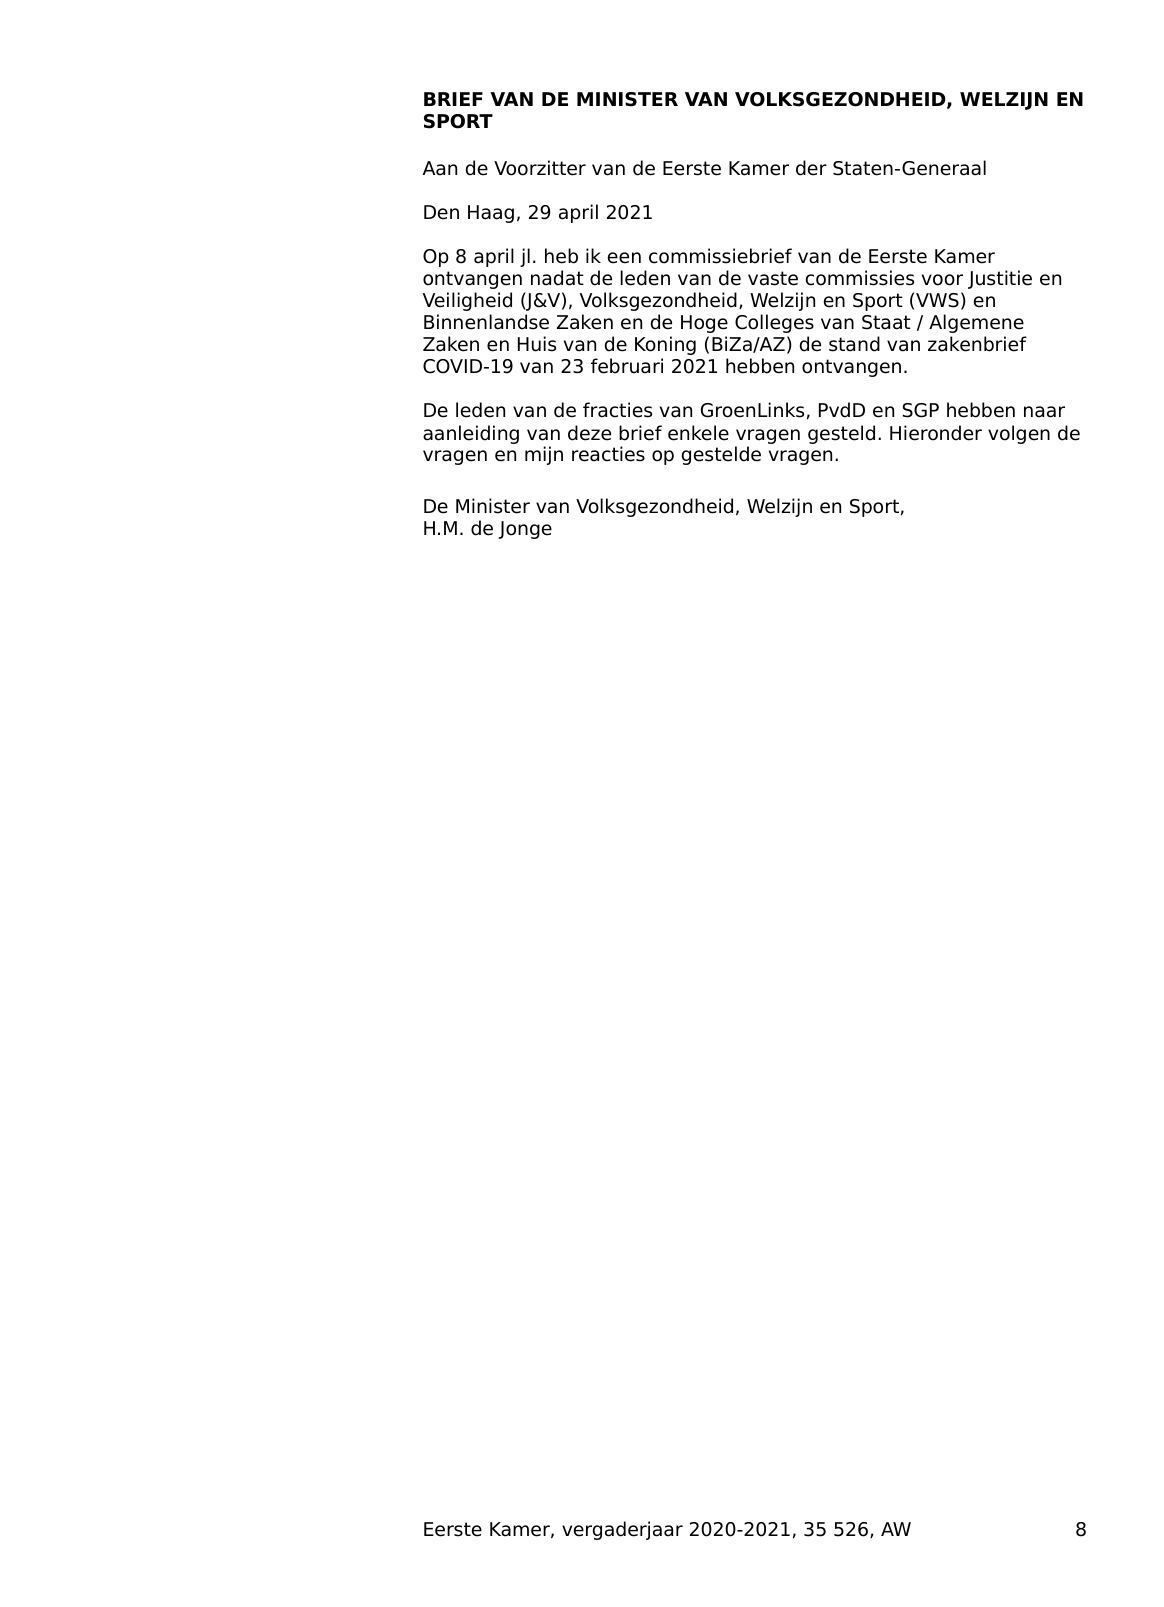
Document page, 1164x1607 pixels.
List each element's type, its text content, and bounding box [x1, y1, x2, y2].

text Den Haag, 29 april 2021 [422, 202, 1087, 224]
subtitle BRIEF VAN DE MINISTER VAN VOLKSGEZONDHEID, WELZIJN EN SPORT [422, 89, 1087, 133]
text De Minister van Volksgezondheid, Welzijn en Sport, H.M. de Jonge [422, 496, 1087, 540]
text Op 8 april jl. heb ik een commissiebrief van de Eerste Kamer ontvangen nadat de leden van de vaste commissies voor Justitie en Veiligheid (J&V), Volksgezondheid, Welzijn en Sport (VWS) en Binnenlandse Zaken en de Hoge Colleges van Staat / Algemene Zaken en Huis van de Koning (BiZa/AZ) de stand van zakenbrief COVID-19 van 23 februari 2021 hebben ontvangen. [422, 246, 1087, 378]
text De leden van de fracties van GroenLinks, PvdD en SGP hebben naar aanleiding van deze brief enkele vragen gesteld. Hieronder volgen de vragen en mijn reacties op gestelde vragen. [422, 400, 1087, 466]
text Aan de Voorzitter van de Eerste Kamer der Staten-Generaal [422, 158, 1087, 180]
